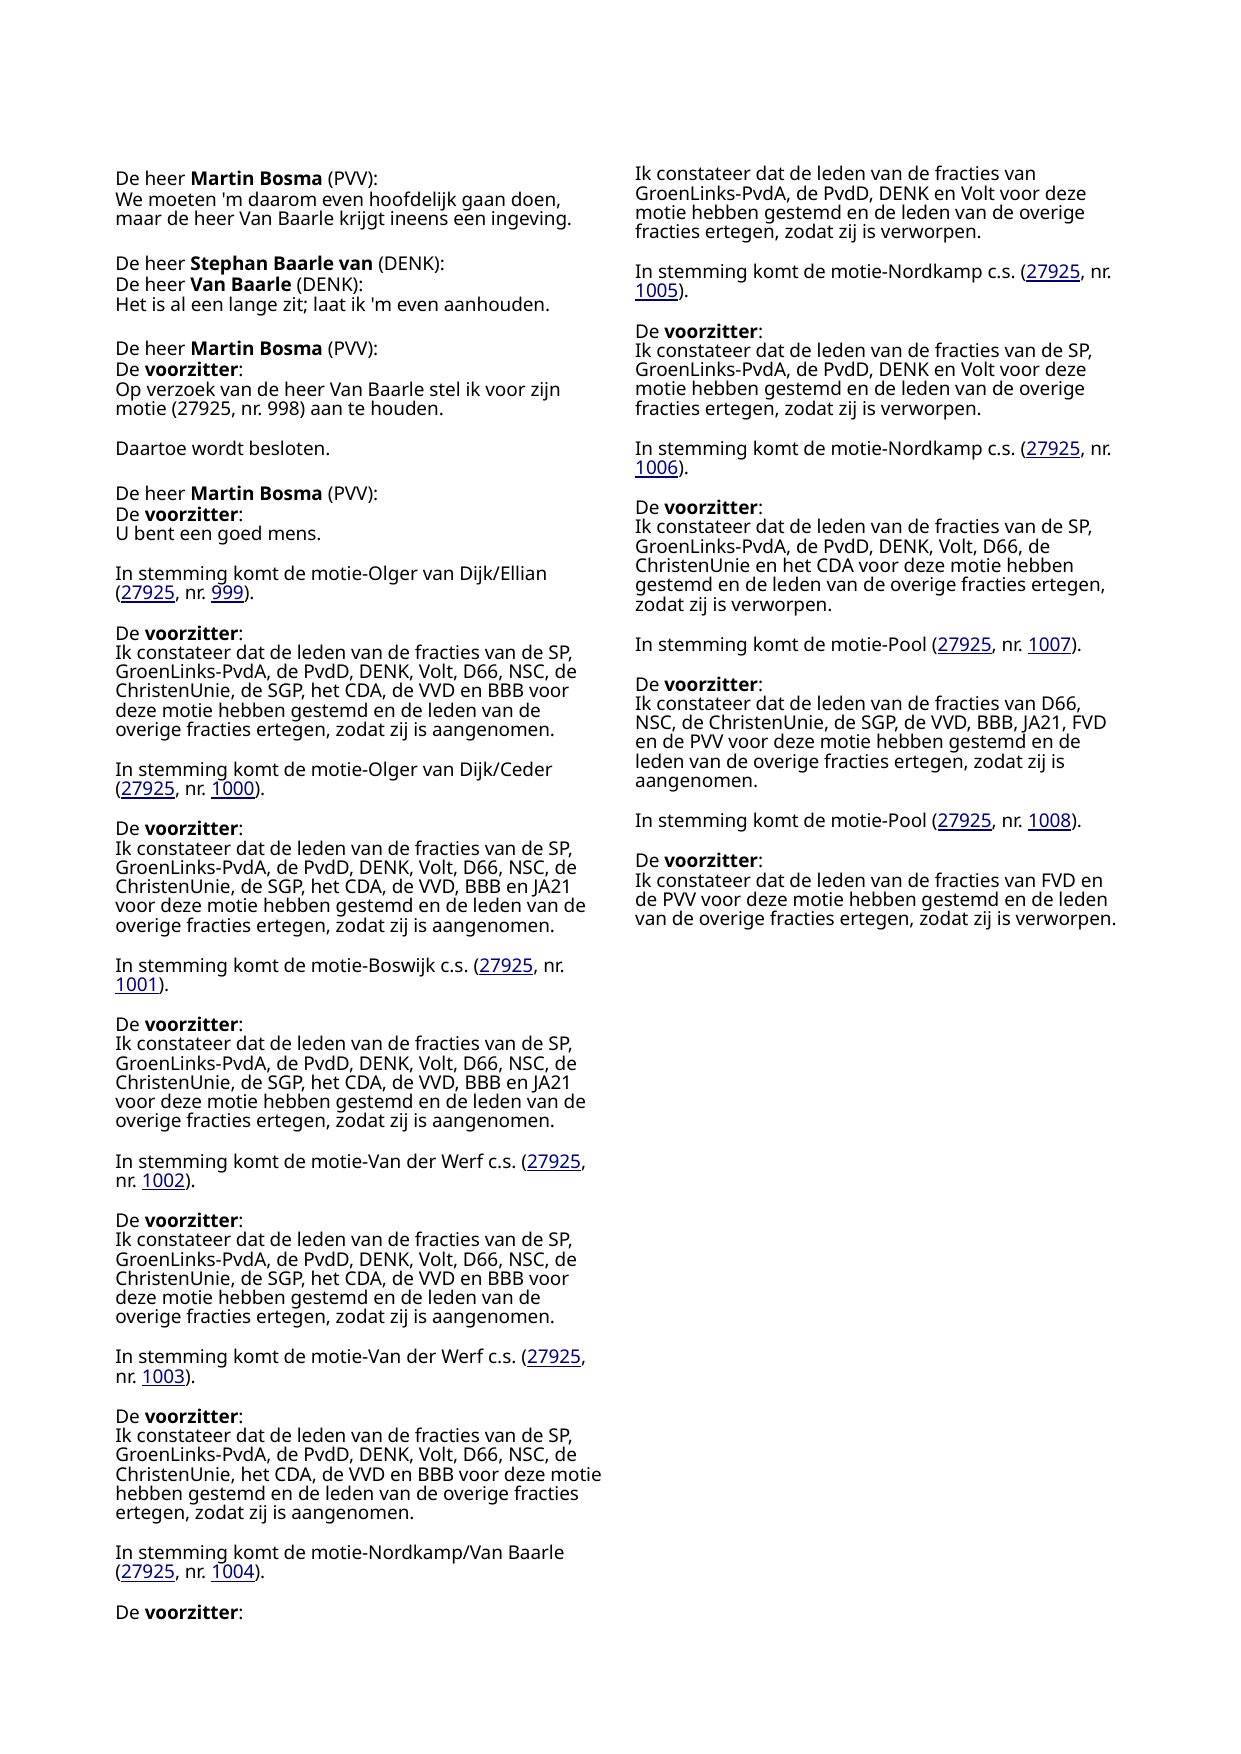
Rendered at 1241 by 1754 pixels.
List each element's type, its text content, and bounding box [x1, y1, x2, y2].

text Ik constateer dat de leden van de fracties van GroenLinks-PvdA, de PvdD, DENK en Volt voor deze motie hebben gestemd en de leden van de overige fracties ertegen, zodat zij is verworpen. [635, 165, 1125, 242]
text In stemming komt de motie-Boswijk c.s. (27925, nr. 1001). [115, 957, 605, 995]
text De voorzitter: [115, 1212, 605, 1231]
text In stemming komt de motie-Pool (27925, nr. 1008). [635, 812, 1125, 831]
text Ik constateer dat de leden van de fracties van de SP, GroenLinks-PvdA, de PvdD, DENK, Volt, D66, de ChristenUnie en het CDA voor deze motie hebben gestemd en de leden van de overige fracties ertegen, zodat zij is verworpen. [635, 518, 1125, 615]
text De heer Martin Bosma (PVV): [115, 336, 605, 361]
text In stemming komt de motie-Pool (27925, nr. 1007). [635, 636, 1125, 655]
text De voorzitter: [115, 820, 605, 839]
text Ik constateer dat de leden van de fracties van FVD en de PVV voor deze motie hebben gestemd en de leden van de overige fracties ertegen, zodat zij is verworpen. [635, 872, 1125, 929]
text Ik constateer dat de leden van de fracties van de SP, GroenLinks-PvdA, de PvdD, DENK, Volt, D66, NSC, de ChristenUnie, het CDA, de VVD en BBB voor deze motie hebben gestemd en de leden van de overige fracties ertegen, zodat zij is aangenomen. [115, 1427, 605, 1523]
text De voorzitter: [635, 323, 1125, 342]
text De voorzitter: [635, 852, 1125, 872]
text In stemming komt de motie-Nordkamp c.s. (27925, nr. 1005). [635, 263, 1125, 302]
text De voorzitter: [635, 499, 1125, 518]
text In stemming komt de motie-Nordkamp c.s. (27925, nr. 1006). [635, 440, 1125, 478]
text Ik constateer dat de leden van de fracties van de SP, GroenLinks-PvdA, de PvdD, DENK, Volt, D66, NSC, de ChristenUnie, de SGP, het CDA, de VVD, BBB en JA21 voor deze motie hebben gestemd en de leden van de overige fracties ertegen, zodat zij is aangenomen. [115, 1035, 605, 1132]
text Ik constateer dat de leden van de fracties van D66, NSC, de ChristenUnie, de SGP, de VVD, BBB, JA21, FVD en de PVV voor deze motie hebben gestemd en de leden van de overige fracties ertegen, zodat zij is aangenomen. [635, 695, 1125, 791]
text Het is al een lange zit; laat ik 'm even aanhouden. [115, 296, 605, 315]
text Ik constateer dat de leden van de fracties van de SP, GroenLinks-PvdA, de PvdD, DENK, Volt, D66, NSC, de ChristenUnie, de SGP, het CDA, de VVD en BBB voor deze motie hebben gestemd en de leden van de overige fracties ertegen, zodat zij is aangenomen. [115, 1231, 605, 1328]
text Ik constateer dat de leden van de fracties van de SP, GroenLinks-PvdA, de PvdD, DENK, Volt, D66, NSC, de ChristenUnie, de SGP, het CDA, de VVD en BBB voor deze motie hebben gestemd en de leden van de overige fracties ertegen, zodat zij is aangenomen. [115, 644, 605, 740]
text De heer Martin Bosma (PVV): [115, 480, 605, 506]
text U bent een goed mens. [115, 525, 605, 544]
text In stemming komt de motie-Van der Werf c.s. (27925, nr. 1002). [115, 1153, 605, 1191]
text De voorzitter: [115, 361, 605, 381]
text De heer Van Baarle (DENK): [115, 276, 605, 296]
text De voorzitter: [115, 506, 605, 525]
text Op verzoek van de heer Van Baarle stel ik voor zijn motie (27925, nr. 998) aan te houden. [115, 381, 605, 419]
text De voorzitter: [635, 676, 1125, 695]
text De heer Martin Bosma (PVV): [115, 165, 605, 191]
text In stemming komt de motie-Olger van Dijk/Ceder (27925, nr. 1000). [115, 761, 605, 799]
text De voorzitter: [115, 1016, 605, 1035]
text Ik constateer dat de leden van de fracties van de SP, GroenLinks-PvdA, de PvdD, DENK en Volt voor deze motie hebben gestemd en de leden van de overige fracties ertegen, zodat zij is verworpen. [635, 342, 1125, 419]
text In stemming komt de motie-Olger van Dijk/Ellian (27925, nr. 999). [115, 565, 605, 604]
text Daartoe wordt besloten. [115, 440, 605, 459]
text De voorzitter: [115, 1604, 605, 1623]
text In stemming komt de motie-Van der Werf c.s. (27925, nr. 1003). [115, 1348, 605, 1387]
text De voorzitter: [115, 624, 605, 644]
text De voorzitter: [115, 1408, 605, 1427]
text We moeten 'm daarom even hoofdelijk gaan doen, maar de heer Van Baarle krijgt ineens een ingeving. [115, 191, 605, 230]
text Ik constateer dat de leden van de fracties van de SP, GroenLinks-PvdA, de PvdD, DENK, Volt, D66, NSC, de ChristenUnie, de SGP, het CDA, de VVD, BBB en JA21 voor deze motie hebben gestemd en de leden van de overige fracties ertegen, zodat zij is aangenomen. [115, 839, 605, 936]
text In stemming komt de motie-Nordkamp/Van Baarle (27925, nr. 1004). [115, 1544, 605, 1583]
text De heer Stephan Baarle van (DENK): [115, 251, 605, 276]
